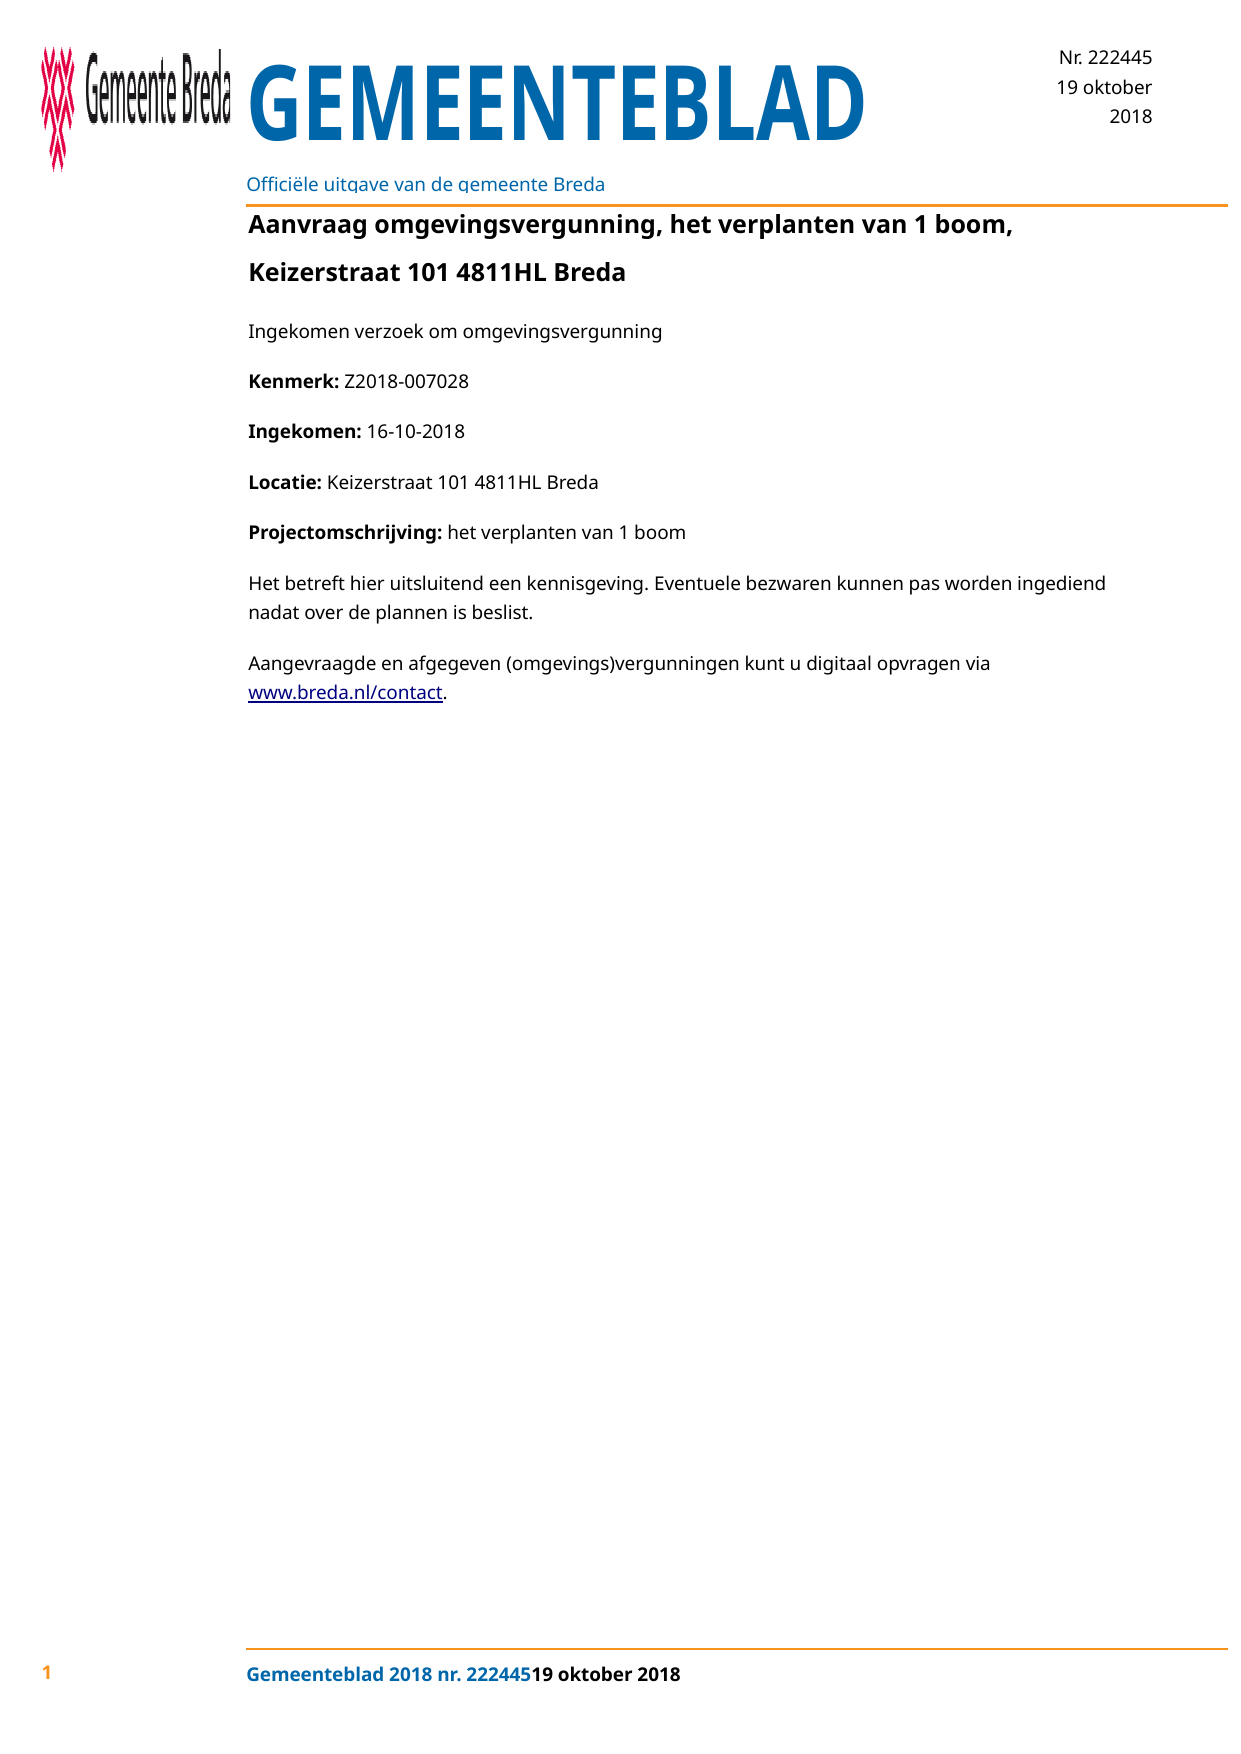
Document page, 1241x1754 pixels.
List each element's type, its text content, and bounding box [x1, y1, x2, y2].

text Aangevraagde en afgegeven (omgevings)vergunningen kunt u digitaal opvragen via www.breda.nl/contact. [248, 650, 1152, 705]
picture [41, 47, 231, 172]
text Ingekomen: 16-10-2018 [248, 419, 1152, 444]
text Ingekomen verzoek om omgevingsvergunning [248, 318, 1152, 344]
text Locatie: Keizerstraat 101 4811HL Breda [248, 469, 1152, 495]
text Projectomschrijving: het verplanten van 1 boom [248, 519, 1152, 545]
text Het betreft hier uitsluitend een kennisgeving. Eventuele bezwaren kunnen pas worden ingediend nadat over de plannen is beslist. [248, 570, 1152, 625]
text Kenmerk: Z2018-007028 [248, 368, 1152, 394]
text Aanvraag omgevingsvergunning, het verplanten van 1 boom, Keizerstraat 101 4811HL Breda [248, 207, 1152, 288]
